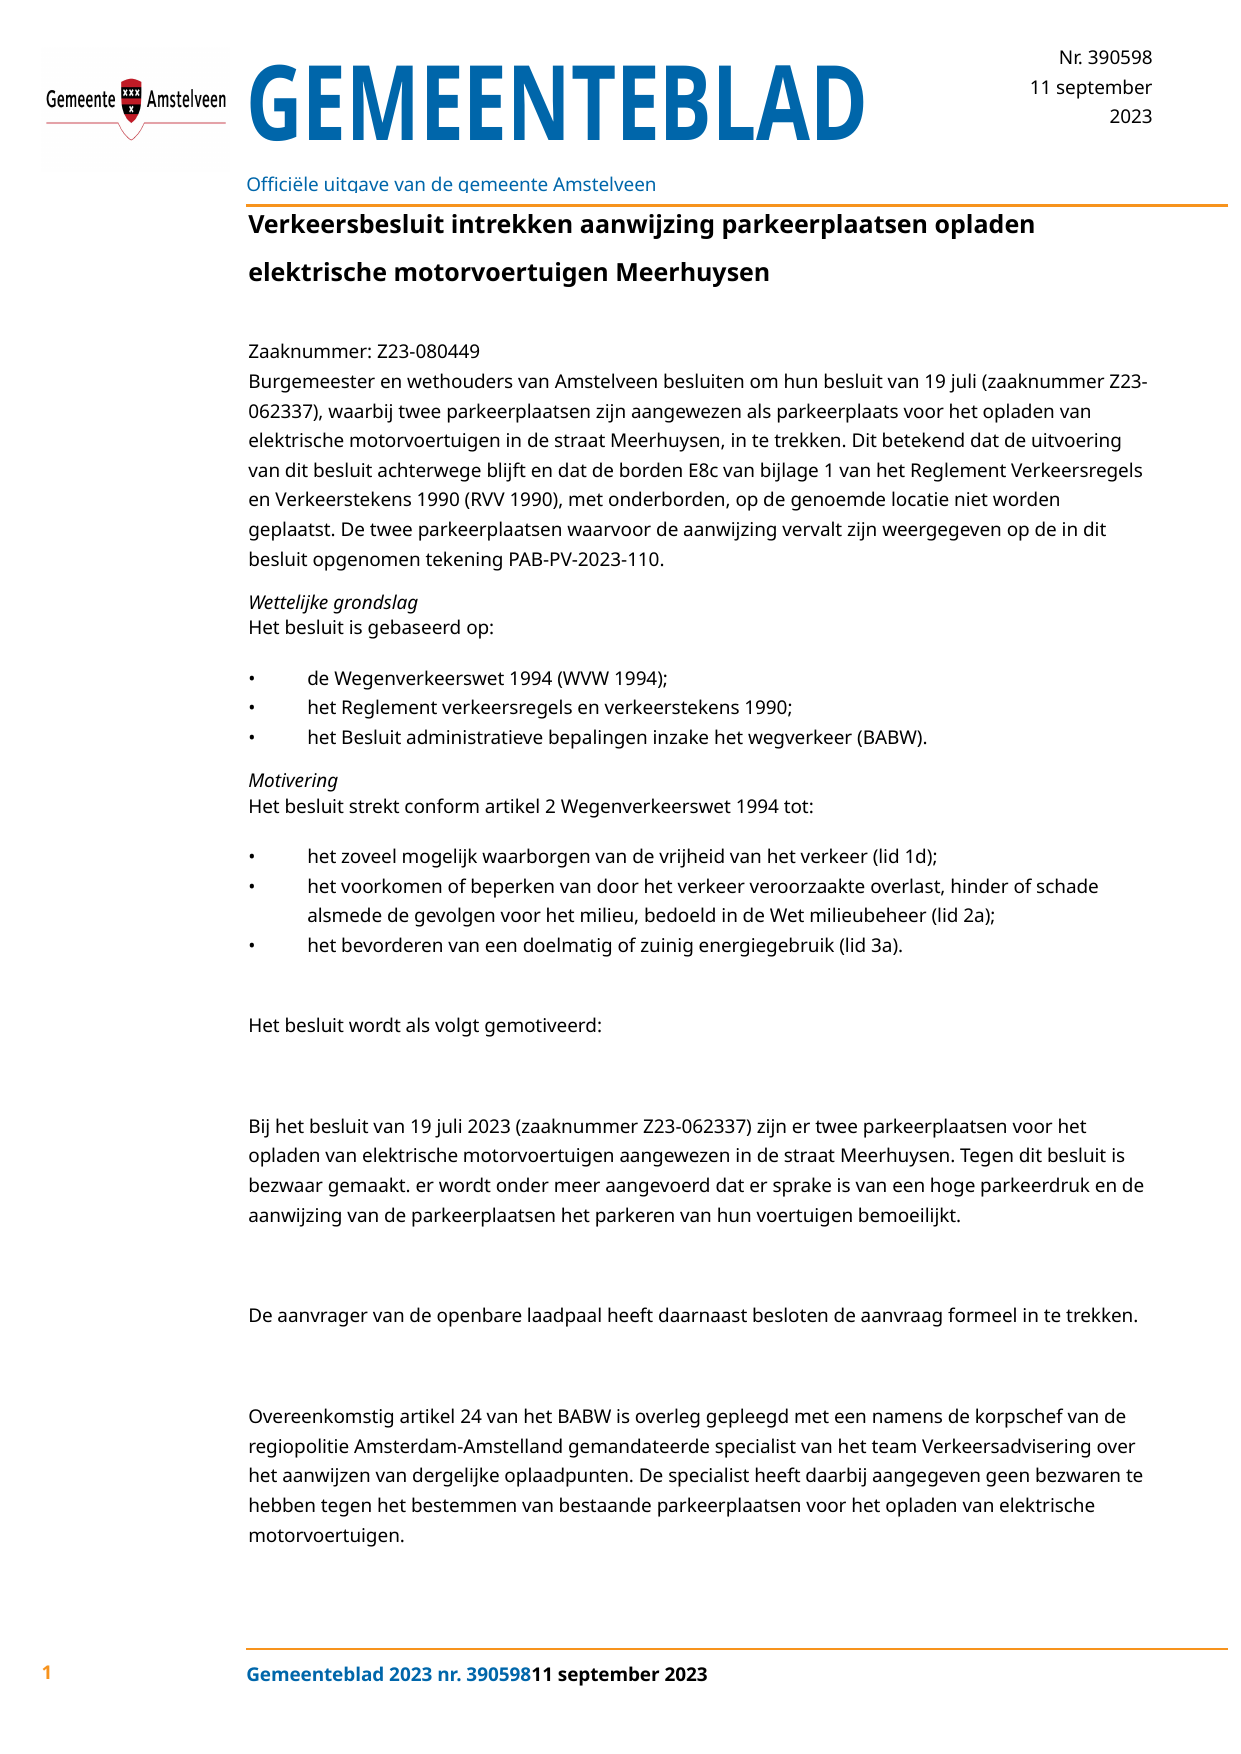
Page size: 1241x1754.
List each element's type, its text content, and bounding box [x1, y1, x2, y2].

text Burgemeester en wethouders van Amstelveen besluiten om hun besluit van 19 juli (zaaknummer Z23-062337), waarbij twee parkeerplaatsen zijn aangewezen als parkeerplaats voor het opladen van elektrische motorvoertuigen in de straat Meerhuysen, in te trekken. Dit betekend dat de uitvoering van dit besluit achterwege blijft en dat de borden E8c van bijlage 1 van het Reglement Verkeersregels en Verkeerstekens 1990 (RVV 1990), met onderborden, op de genoemde locatie niet worden geplaatst. De twee parkeerplaatsen waarvoor de aanwijzing vervalt zijn weergegeven op de in dit besluit opgenomen tekening PAB-PV-2023-110. [248, 368, 1152, 571]
text Zaaknummer: Z23-080449 [248, 339, 1152, 364]
text Verkeersbesluit intrekken aanwijzing parkeerplaatsen opladen elektrische motorvoertuigen Meerhuysen [248, 207, 1152, 288]
list het bevorderen van een doelmatig of zuinig energiegebruik (lid 3a). [248, 932, 1152, 958]
text De aanvrager van de openbare laadpaal heeft daarnaast besloten de aanvraag formeel in te trekken. [248, 1303, 1152, 1328]
list het zoveel mogelijk waarborgen van de vrijheid van het verkeer (lid 1d); [248, 843, 1152, 869]
text Bij het besluit van 19 juli 2023 (zaaknummer Z23-062337) zijn er twee parkeerplaatsen voor het opladen van elektrische motorvoertuigen aangewezen in de straat Meerhuysen. Tegen dit besluit is bezwaar gemaakt. er wordt onder meer aangevoerd dat er sprake is van een hoge parkeerdruk en de aanwijzing van de parkeerplaatsen het parkeren van hun voertuigen bemoeilijkt. [248, 1113, 1152, 1227]
list het voorkomen of beperken van door het verkeer veroorzaakte overlast, hinder of schade alsmede de gevolgen voor het milieu, bedoeld in de Wet milieubeheer (lid 2a); [248, 873, 1152, 928]
text Het besluit is gebaseerd op: [248, 614, 1152, 640]
text Het besluit strekt conform artikel 2 Wegenverkeerswet 1994 tot: [248, 793, 1152, 819]
text Overeenkomstig artikel 24 van het BABW is overleg gepleegd met een namens de korpschef van de regiopolitie Amsterdam-Amstelland gemandateerde specialist van het team Verkeersadvisering over het aanwijzen van dergelijke oplaadpunten. De specialist heeft daarbij aangegeven geen bezwaren te hebben tegen het bestemmen van bestaande parkeerplaatsen voor het opladen van elektrische motorvoertuigen. [248, 1403, 1152, 1547]
list de Wegenverkeerswet 1994 (WVW 1994); [248, 665, 1152, 691]
text Motivering [248, 767, 1152, 793]
list het Reglement verkeersregels en verkeerstekens 1990; [248, 694, 1152, 720]
text Wettelijke grondslag [248, 589, 1152, 614]
list het Besluit administratieve bepalingen inzake het wegverkeer (BABW). [248, 724, 1152, 750]
text Het besluit wordt als volgt gemotiveerd: [248, 1012, 1152, 1038]
picture [41, 47, 231, 172]
